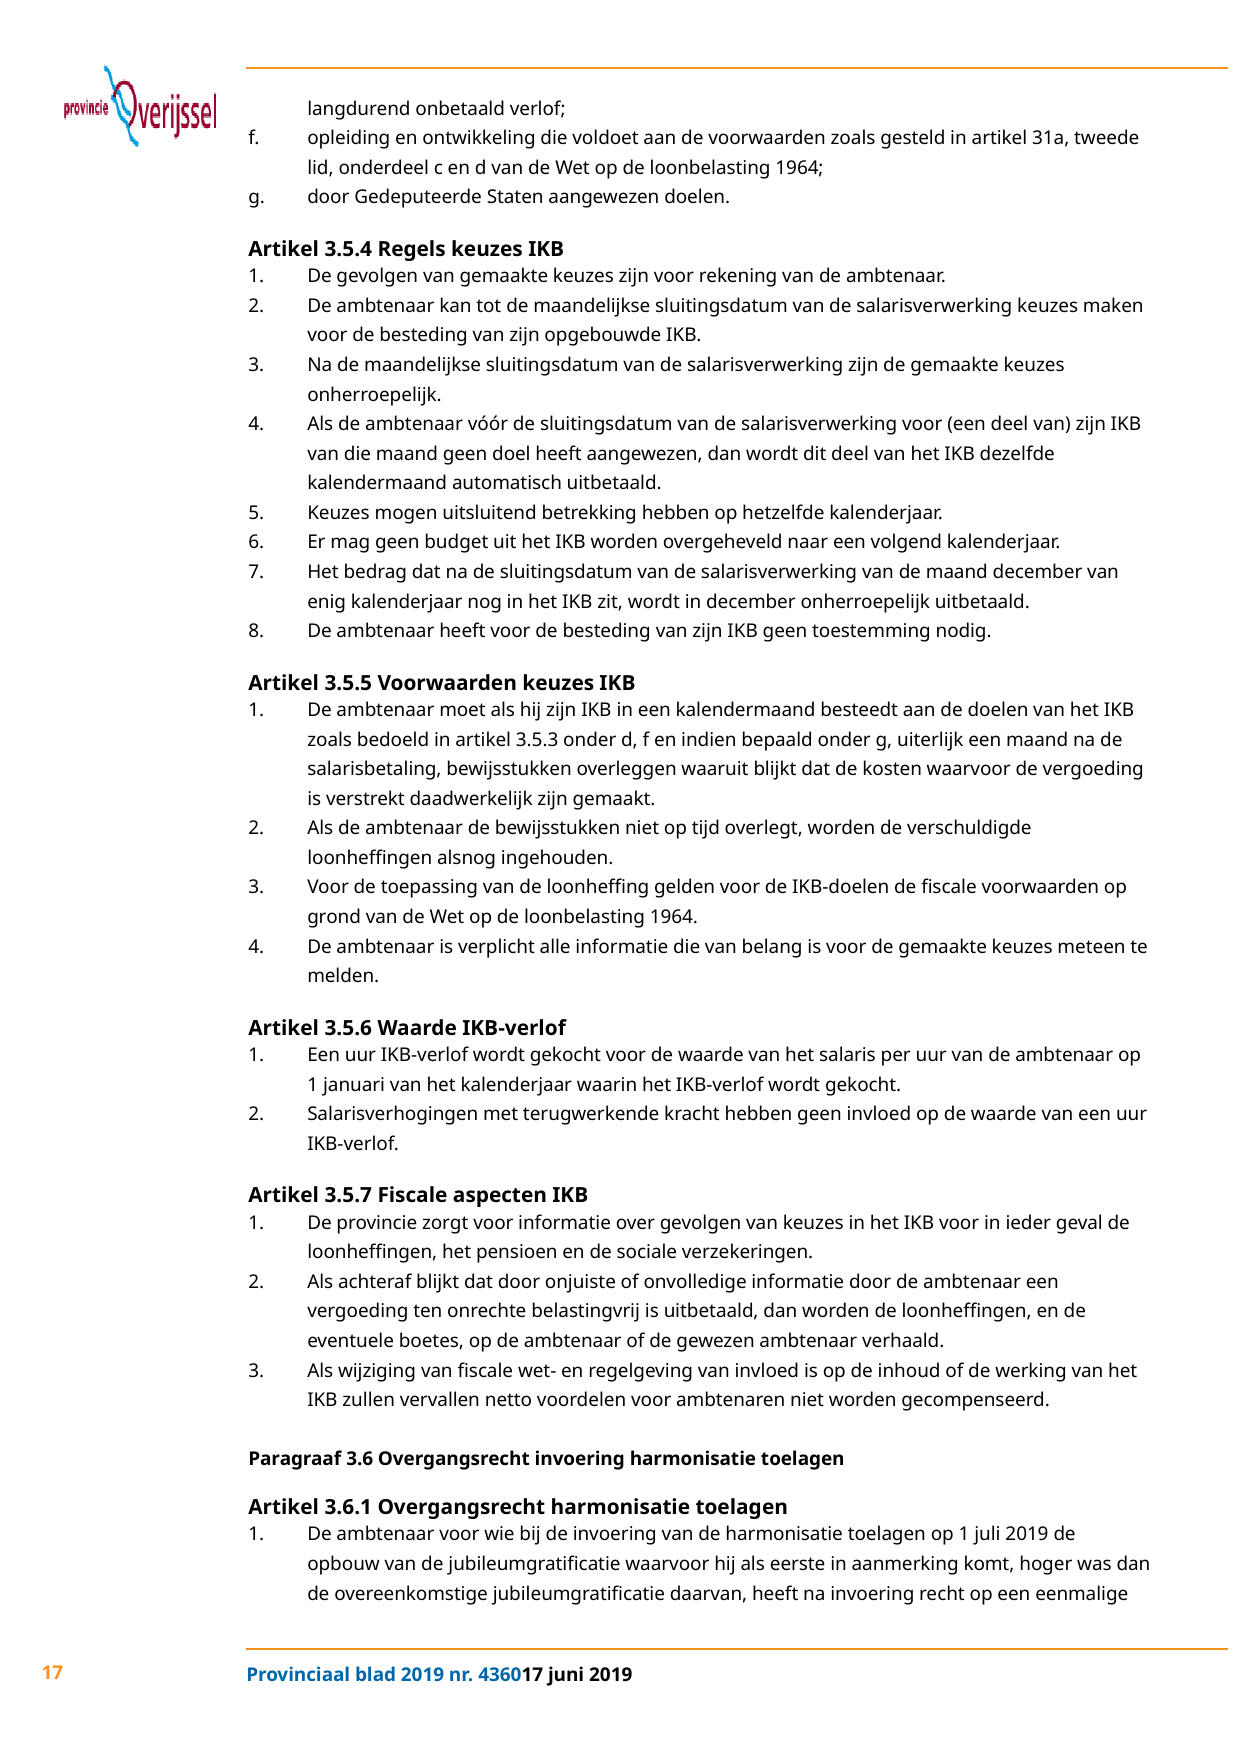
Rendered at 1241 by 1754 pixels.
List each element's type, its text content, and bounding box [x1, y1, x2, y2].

list Als de ambtenaar vóór de sluitingsdatum van de salarisverwerking voor (een deel van) zijn IKB van die maand geen doel heeft aangewezen, dan wordt dit deel van het IKB dezelfde kalendermaand automatisch uitbetaald. [248, 410, 1152, 495]
list Als wijziging van fiscale wet- en regelgeving van invloed is op de inhoud of de werking van het IKB zullen vervallen netto voordelen voor ambtenaren niet worden gecompenseerd. [248, 1357, 1152, 1412]
list Als achteraf blijkt dat door onjuiste of onvolledige informatie door de ambtenaar een vergoeding ten onrechte belastingvrij is uitbetaald, dan worden de loonheffingen, en de eventuele boetes, op de ambtenaar of de gewezen ambtenaar verhaald. [248, 1268, 1152, 1353]
list De ambtenaar heeft voor de besteding van zijn IKB geen toestemming nodig. [248, 617, 1152, 643]
list De ambtenaar is verplicht alle informatie die van belang is voor de gemaakte keuzes meteen te melden. [248, 933, 1152, 988]
list Een uur IKB-verlof wordt gekocht voor de waarde van het salaris per uur van de ambtenaar op 1 januari van het kalenderjaar waarin het IKB-verlof wordt gekocht. [248, 1041, 1152, 1097]
list door Gedeputeerde Staten aangewezen doelen. [248, 183, 1152, 209]
list opleiding en ontwikkeling die voldoet aan de voorwaarden zoals gesteld in artikel 31a, tweede lid, onderdeel c en d van de Wet op de loonbelasting 1964; [248, 124, 1152, 180]
list langdurend onbetaald verlof; [248, 95, 1152, 121]
text Artikel 3.5.5 Voorwaarden keuzes IKB [248, 668, 1152, 696]
list De gevolgen van gemaakte keuzes zijn voor rekening van de ambtenaar. [248, 262, 1152, 288]
list De ambtenaar kan tot de maandelijkse sluitingsdatum van de salarisverwerking keuzes maken voor de besteding van zijn opgebouwde IKB. [248, 292, 1152, 347]
list Voor de toepassing van de loonheffing gelden voor de IKB-doelen de fiscale voorwaarden op grond van de Wet op de loonbelasting 1964. [248, 874, 1152, 929]
list De ambtenaar voor wie bij de invoering van de harmonisatie toelagen op 1 juli 2019 de opbouw van de jubileumgratificatie waarvoor hij als eerste in aanmerking komt, hoger was dan de overeenkomstige jubileumgratificatie daarvan, heeft na invoering recht op een eenmalige [248, 1521, 1152, 1606]
text Artikel 3.6.1 Overgangsrecht harmonisatie toelagen [248, 1492, 1152, 1521]
list Het bedrag dat na de sluitingsdatum van de salarisverwerking van de maand december van enig kalenderjaar nog in het IKB zit, wordt in december onherroepelijk uitbetaald. [248, 558, 1152, 613]
list De provincie zorgt voor informatie over gevolgen van keuzes in het IKB voor in ieder geval de loonheffingen, het pensioen en de sociale verzekeringen. [248, 1209, 1152, 1264]
text Artikel 3.5.6 Waarde IKB-verlof [248, 1013, 1152, 1041]
text Artikel 3.5.7 Fiscale aspecten IKB [248, 1181, 1152, 1209]
picture [41, 47, 231, 172]
list De ambtenaar moet als hij zijn IKB in een kalendermaand besteedt aan de doelen van het IKB zoals bedoeld in artikel 3.5.3 onder d, f en indien bepaald onder g, uiterlijk een maand na de salarisbetaling, bewijsstukken overleggen waaruit blijkt dat de kosten waarvoor de vergoeding is verstrekt daadwerkelijk zijn gemaakt. [248, 696, 1152, 811]
text Artikel 3.5.4 Regels keuzes IKB [248, 234, 1152, 262]
list Als de ambtenaar de bewijsstukken niet op tijd overlegt, worden de verschuldigde loonheffingen alsnog ingehouden. [248, 814, 1152, 870]
text Paragraaf 3.6 Overgangsrecht invoering harmonisatie toelagen [248, 1446, 1152, 1471]
list Na de maandelijkse sluitingsdatum van de salarisverwerking zijn de gemaakte keuzes onherroepelijk. [248, 351, 1152, 406]
list Keuzes mogen uitsluitend betrekking hebben op hetzelfde kalenderjaar. [248, 499, 1152, 525]
list Salarisverhogingen met terugwerkende kracht hebben geen invloed op de waarde van een uur IKB-verlof. [248, 1101, 1152, 1156]
list Er mag geen budget uit het IKB worden overgeheveld naar een volgend kalenderjaar. [248, 529, 1152, 554]
